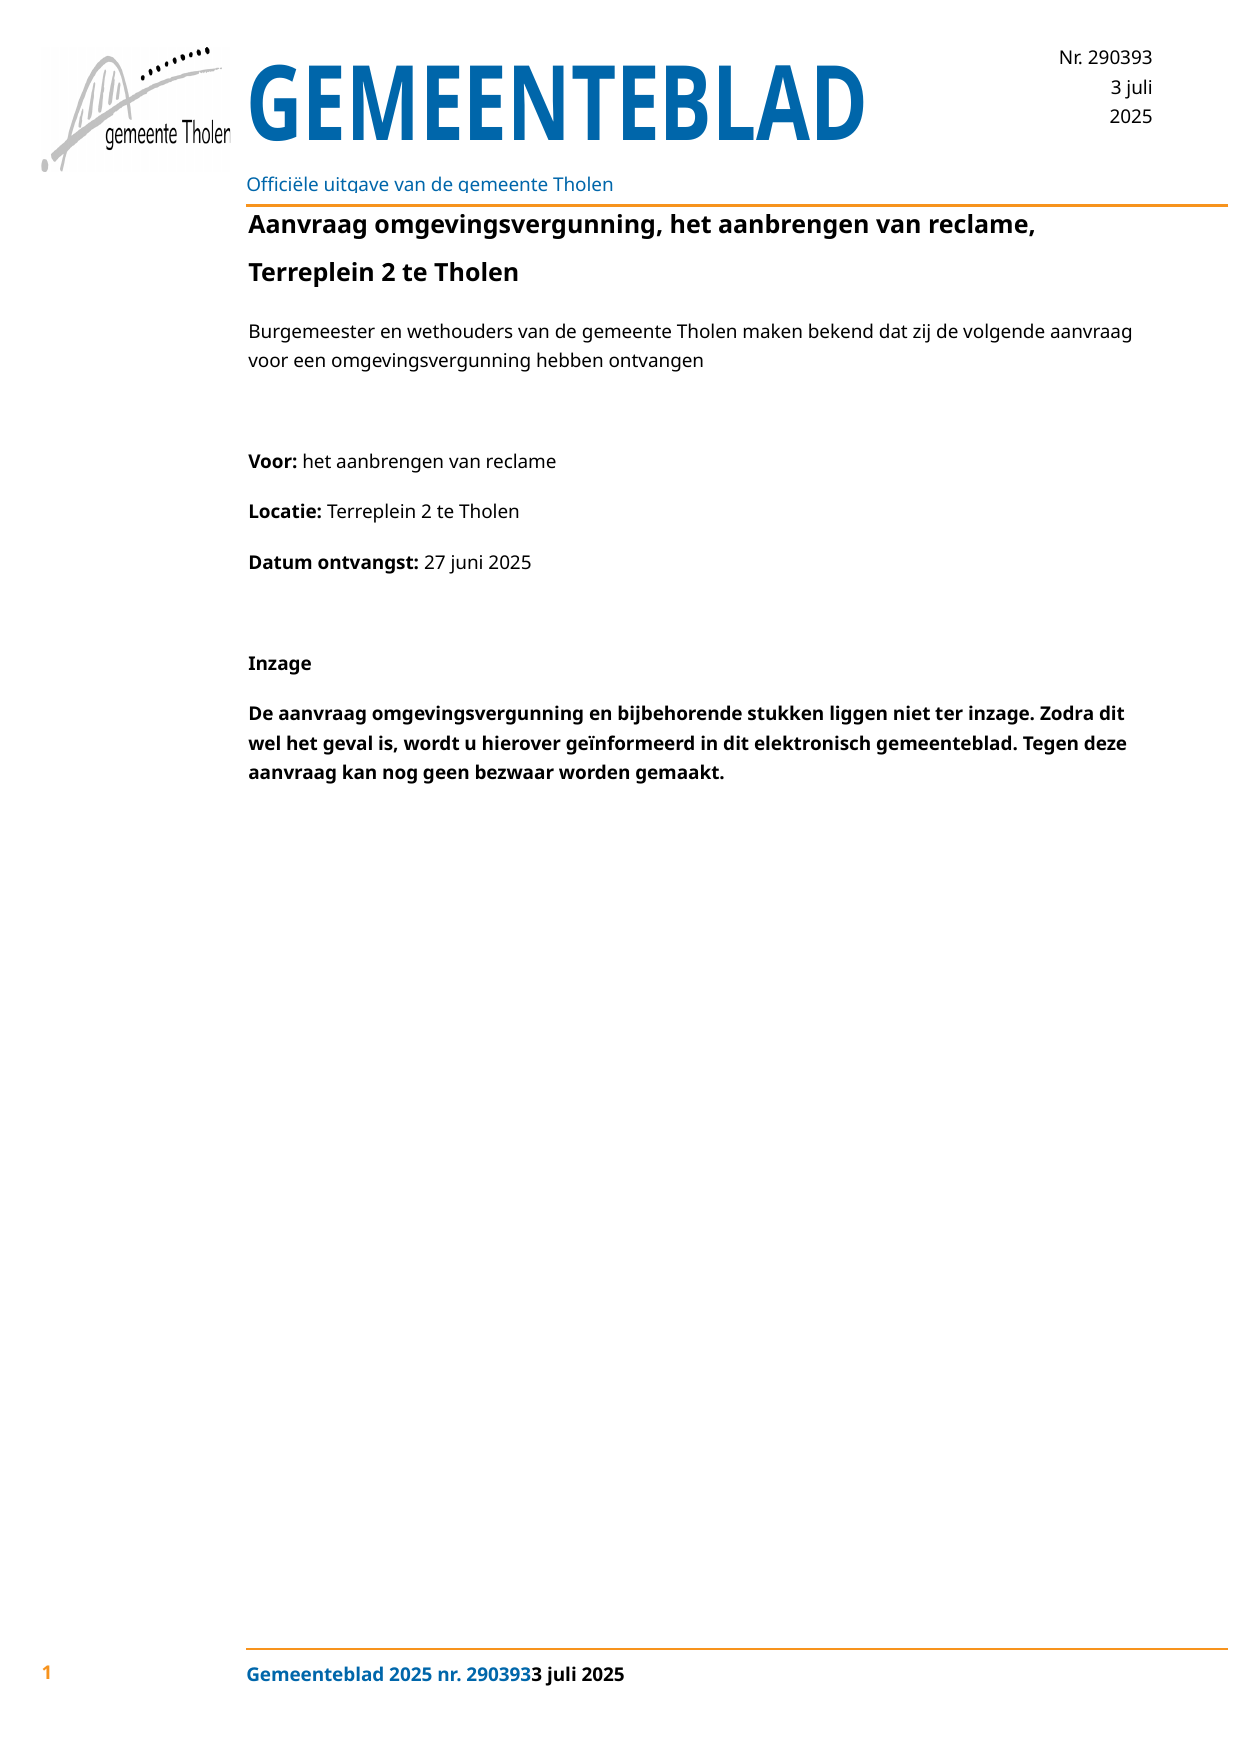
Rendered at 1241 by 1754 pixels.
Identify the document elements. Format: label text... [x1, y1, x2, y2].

picture [41, 47, 231, 172]
text Datum ontvangst: 27 juni 2025 [248, 549, 1152, 575]
text Burgemeester en wethouders van de gemeente Tholen maken bekend dat zij de volgende aanvraag voor een omgevingsvergunning hebben ontvangen [248, 318, 1152, 373]
text Inzage [248, 650, 1152, 676]
text De aanvraag omgevingsvergunning en bijbehorende stukken liggen niet ter inzage. Zodra dit wel het geval is, wordt u hierover geïnformeerd in dit elektronisch gemeenteblad. Tegen deze aanvraag kan nog geen bezwaar worden gemaakt. [248, 700, 1152, 785]
text Locatie: Terreplein 2 te Tholen [248, 499, 1152, 524]
text Voor: het aanbrengen van reclame [248, 448, 1152, 474]
text Aanvraag omgevingsvergunning, het aanbrengen van reclame, Terreplein 2 te Tholen [248, 207, 1152, 288]
